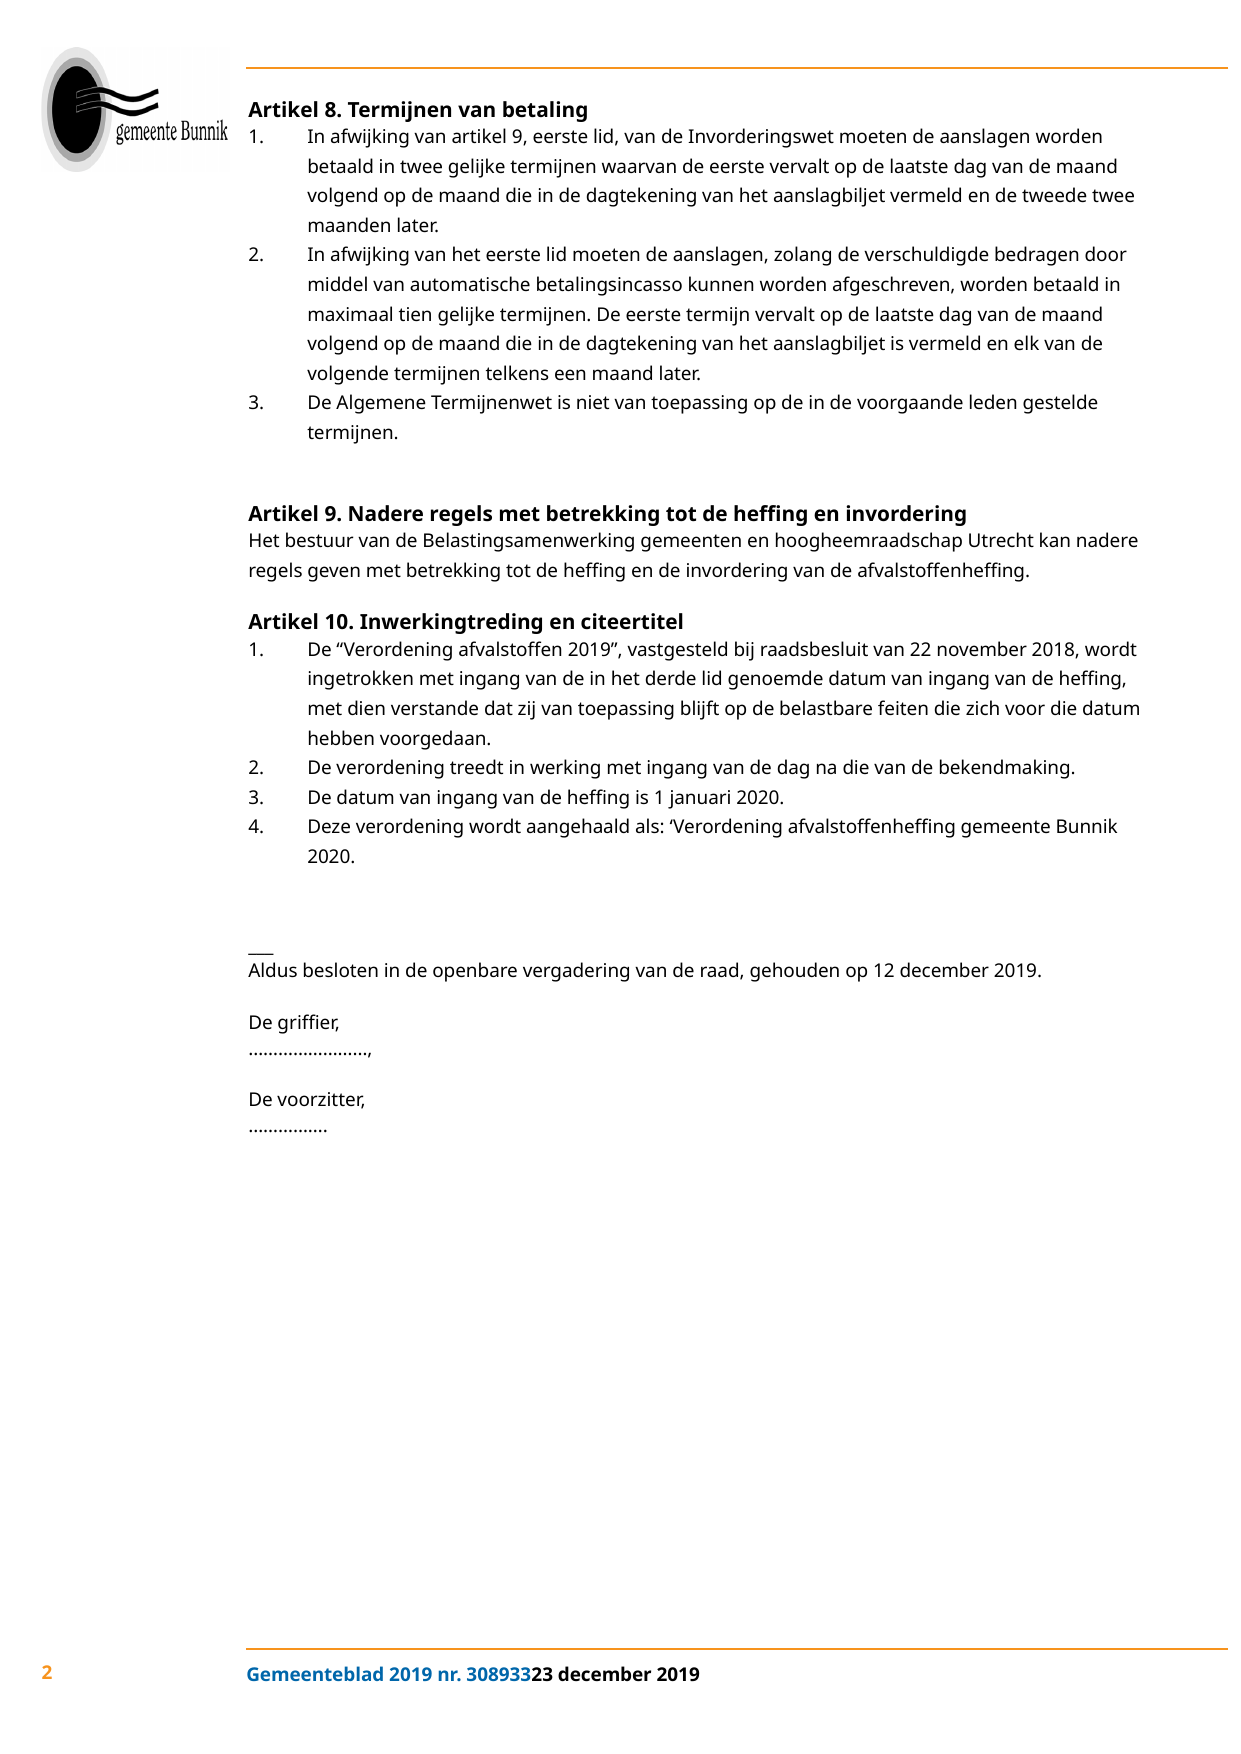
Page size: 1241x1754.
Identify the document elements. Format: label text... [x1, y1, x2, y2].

text ……………………, [248, 1035, 1152, 1060]
text Het bestuur van de Belastingsamenwerking gemeenten en hoogheemraadschap Utrecht kan nadere regels geven met betrekking tot de heffing en de invordering van de afvalstoffenheffing. [248, 527, 1152, 583]
text Artikel 10. Inwerkingtreding en citeertitel [248, 607, 1152, 636]
list De datum van ingang van de heffing is 1 januari 2020. [248, 784, 1152, 809]
text De voorzitter, [248, 1086, 1152, 1112]
list In afwijking van het eerste lid moeten de aanslagen, zolang de verschuldigde bedragen door middel van automatische betalingsincasso kunnen worden afgeschreven, worden betaald in maximaal tien gelijke termijnen. De eerste termijn vervalt op de laatste dag van de maand volgend op de maand die in de dagtekening van het aanslagbiljet is vermeld en elk van de volgende termijnen telkens een maand later. [248, 242, 1152, 386]
list De Algemene Termijnenwet is niet van toepassing op de in de voorgaande leden gestelde termijnen. [248, 389, 1152, 445]
text ___ [248, 932, 1152, 957]
list In afwijking van artikel 9, eerste lid, van de Invorderingswet moeten de aanslagen worden betaald in twee gelijke termijnen waarvan de eerste vervalt op de laatste dag van de maand volgend op de maand die in de dagtekening van het aanslagbiljet vermeld en de tweede twee maanden later. [248, 123, 1152, 238]
text Artikel 9. Nadere regels met betrekking tot de heffing en invordering [248, 499, 1152, 527]
list De “Verordening afvalstoffen 2019”, vastgesteld bij raadsbesluit van 22 november 2018, wordt ingetrokken met ingang van de in het derde lid genoemde datum van ingang van de heffing, met dien verstande dat zij van toepassing blijft op de belastbare feiten die zich voor die datum hebben voorgedaan. [248, 636, 1152, 750]
text Aldus besloten in de openbare vergadering van de raad, gehouden op 12 december 2019. [248, 957, 1152, 983]
list De verordening treedt in werking met ingang van de dag na die van de bekendmaking. [248, 754, 1152, 780]
text ……………. [248, 1112, 1152, 1138]
list Deze verordening wordt aangehaald als: ‘Verordening afvalstoffenheffing gemeente Bunnik 2020. [248, 813, 1152, 869]
picture [41, 47, 231, 172]
text Artikel 8. Termijnen van betaling [248, 95, 1152, 123]
text De griffier, [248, 1009, 1152, 1035]
